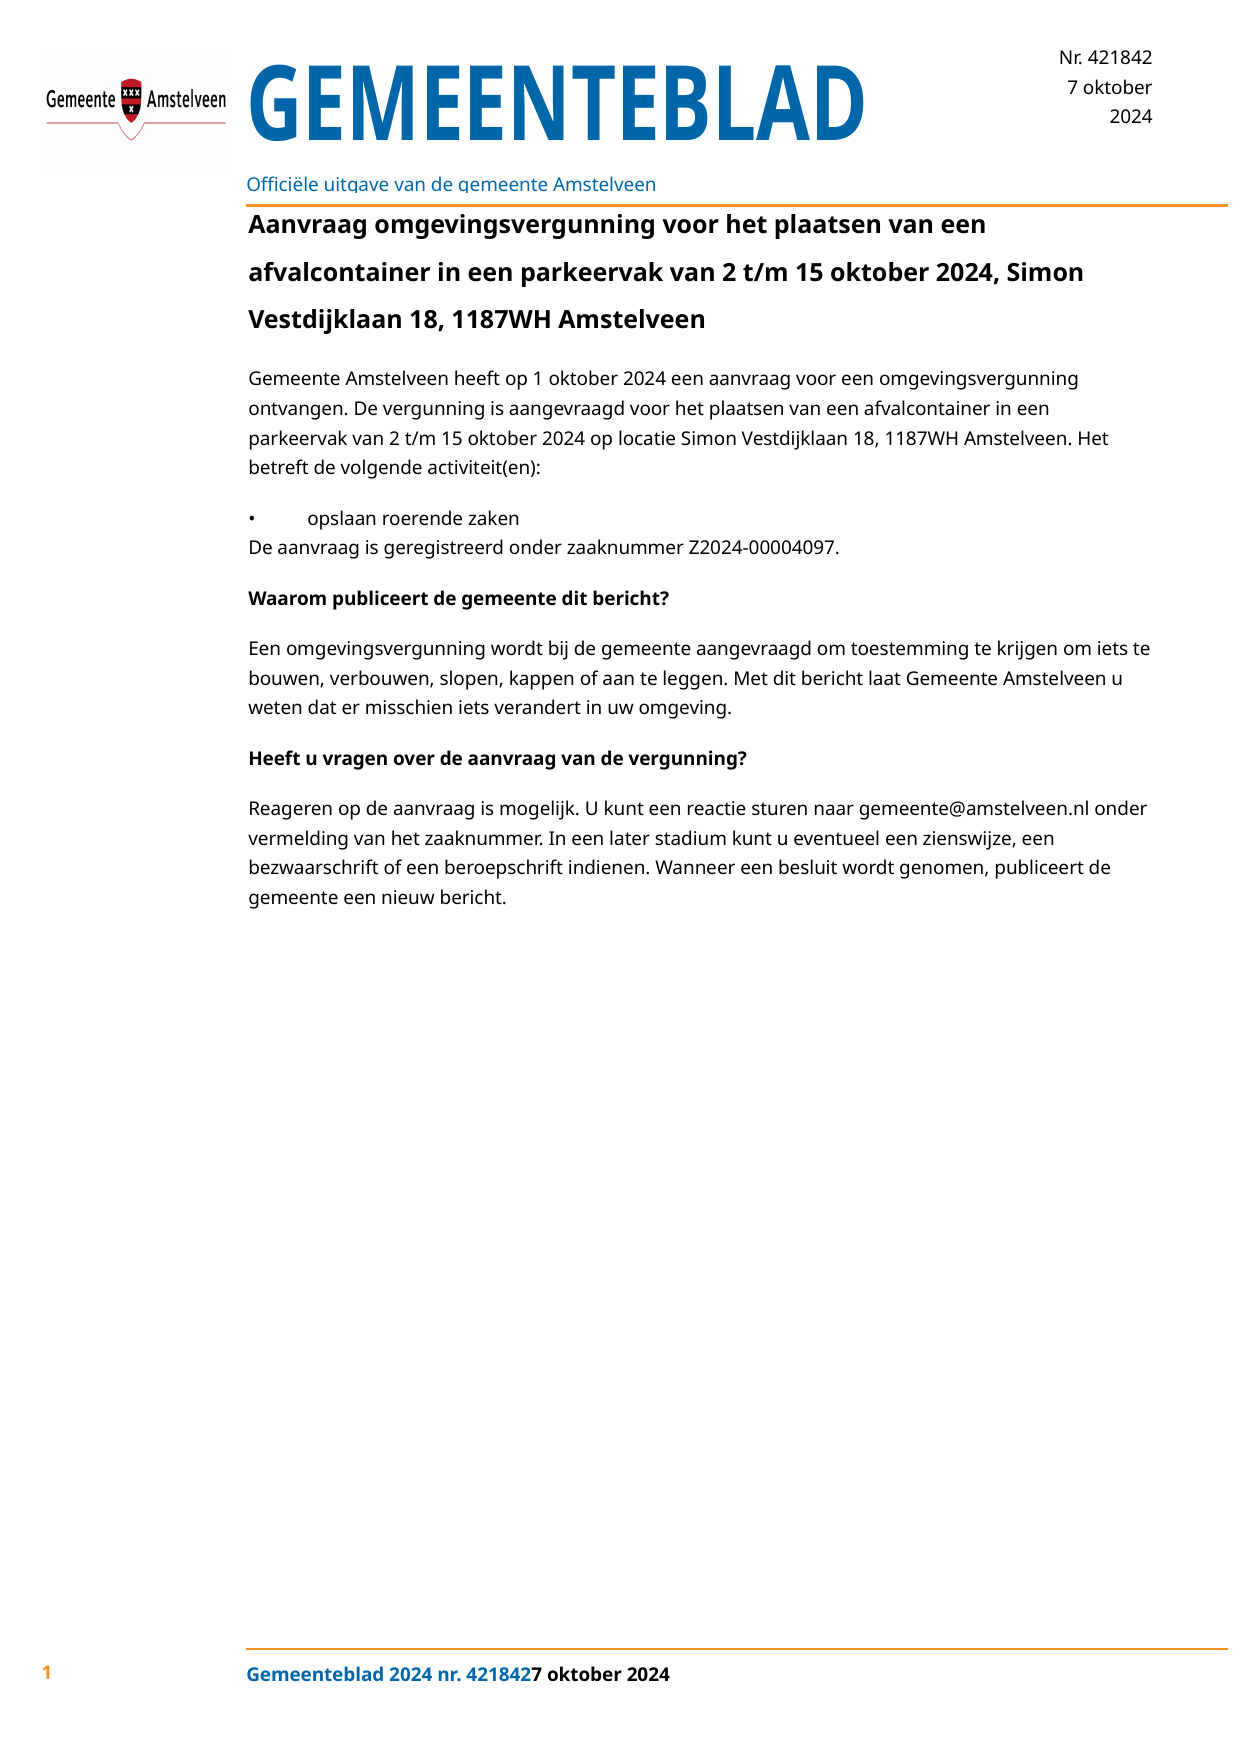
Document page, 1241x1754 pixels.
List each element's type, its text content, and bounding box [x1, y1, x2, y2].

text Waarom publiceert de gemeente dit bericht? [248, 585, 1152, 610]
picture [41, 47, 231, 172]
text De aanvraag is geregistreerd onder zaaknummer Z2024-00004097. [248, 534, 1152, 560]
text Heeft u vragen over de aanvraag van de vergunning? [248, 745, 1152, 770]
text Reageren op de aanvraag is mogelijk. U kunt een reactie sturen naar gemeente@amstelveen.nl onder vermelding van het zaaknummer. In een later stadium kunt u eventueel een zienswijze, een bezwaarschrift of een beroepschrift indienen. Wanneer een besluit wordt genomen, publiceert de gemeente een nieuw bericht. [248, 795, 1152, 909]
text Aanvraag omgevingsvergunning voor het plaatsen van een afvalcontainer in een parkeervak van 2 t/m 15 oktober 2024, Simon Vestdijklaan 18, 1187WH Amstelveen [248, 207, 1152, 336]
list opslaan roerende zaken [248, 505, 1152, 530]
text Gemeente Amstelveen heeft op 1 oktober 2024 een aanvraag voor een omgevingsvergunning ontvangen. De vergunning is aangevraagd voor het plaatsen van een afvalcontainer in een parkeervak van 2 t/m 15 oktober 2024 op locatie Simon Vestdijklaan 18, 1187WH Amstelveen. Het betreft de volgende activiteit(en): [248, 366, 1152, 480]
text Een omgevingsvergunning wordt bij de gemeente aangevraagd om toestemming te krijgen om iets te bouwen, verbouwen, slopen, kappen of aan te leggen. Met dit bericht laat Gemeente Amstelveen u weten dat er misschien iets verandert in uw omgeving. [248, 635, 1152, 720]
